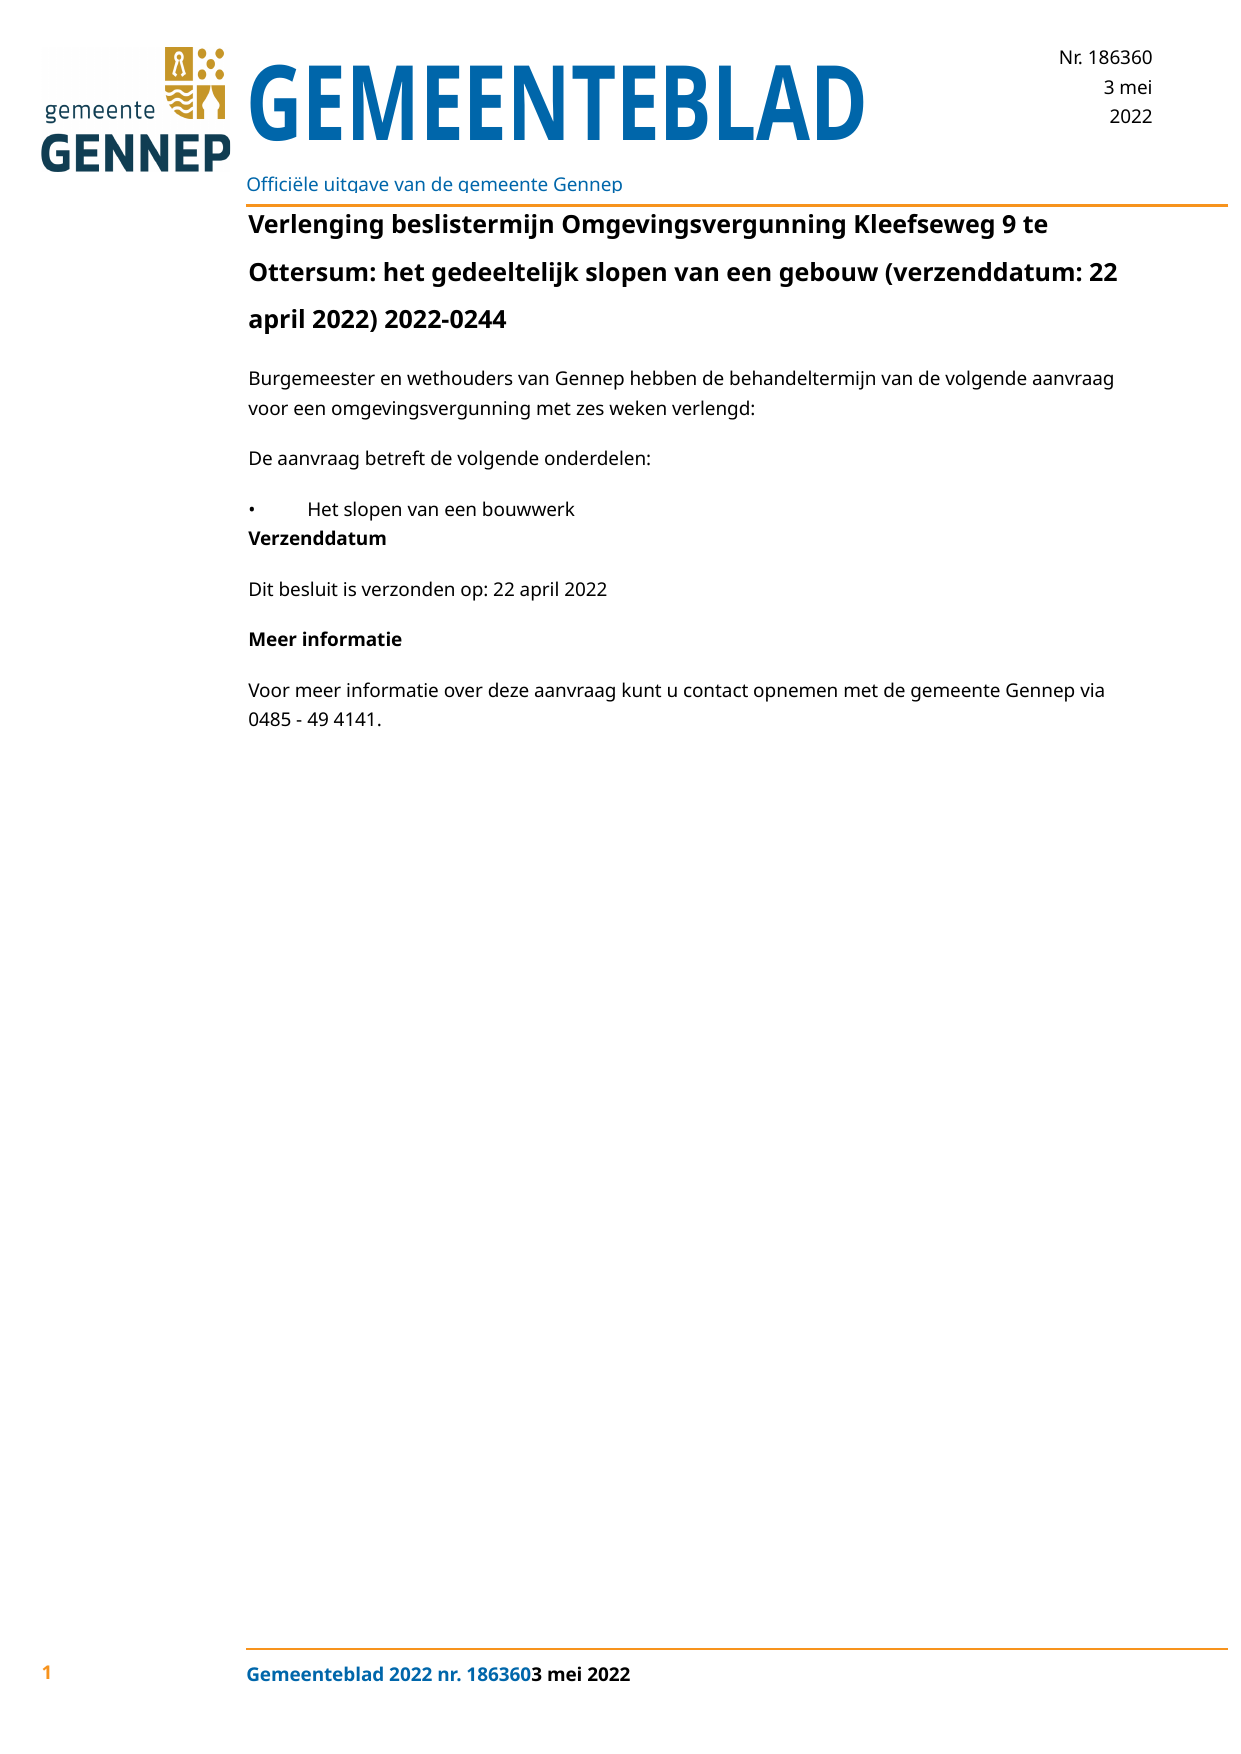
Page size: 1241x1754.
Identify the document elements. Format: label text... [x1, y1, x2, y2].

text Verzenddatum [248, 526, 1152, 551]
picture [41, 47, 231, 172]
text Meer informatie [248, 626, 1152, 652]
text De aanvraag betreft de volgende onderdelen: [248, 446, 1152, 471]
text Dit besluit is verzonden op: 22 april 2022 [248, 576, 1152, 602]
list Het slopen van een bouwwerk [248, 496, 1152, 522]
text Voor meer informatie over deze aanvraag kunt u contact opnemen met de gemeente Gennep via 0485 - 49 4141. [248, 677, 1152, 732]
text Burgemeester en wethouders van Gennep hebben de behandeltermijn van de volgende aanvraag voor een omgevingsvergunning met zes weken verlengd: [248, 366, 1152, 421]
text Verlenging beslistermijn Omgevingsvergunning Kleefseweg 9 te Ottersum: het gedeeltelijk slopen van een gebouw (verzenddatum: 22 april 2022) 2022-0244 [248, 207, 1152, 336]
